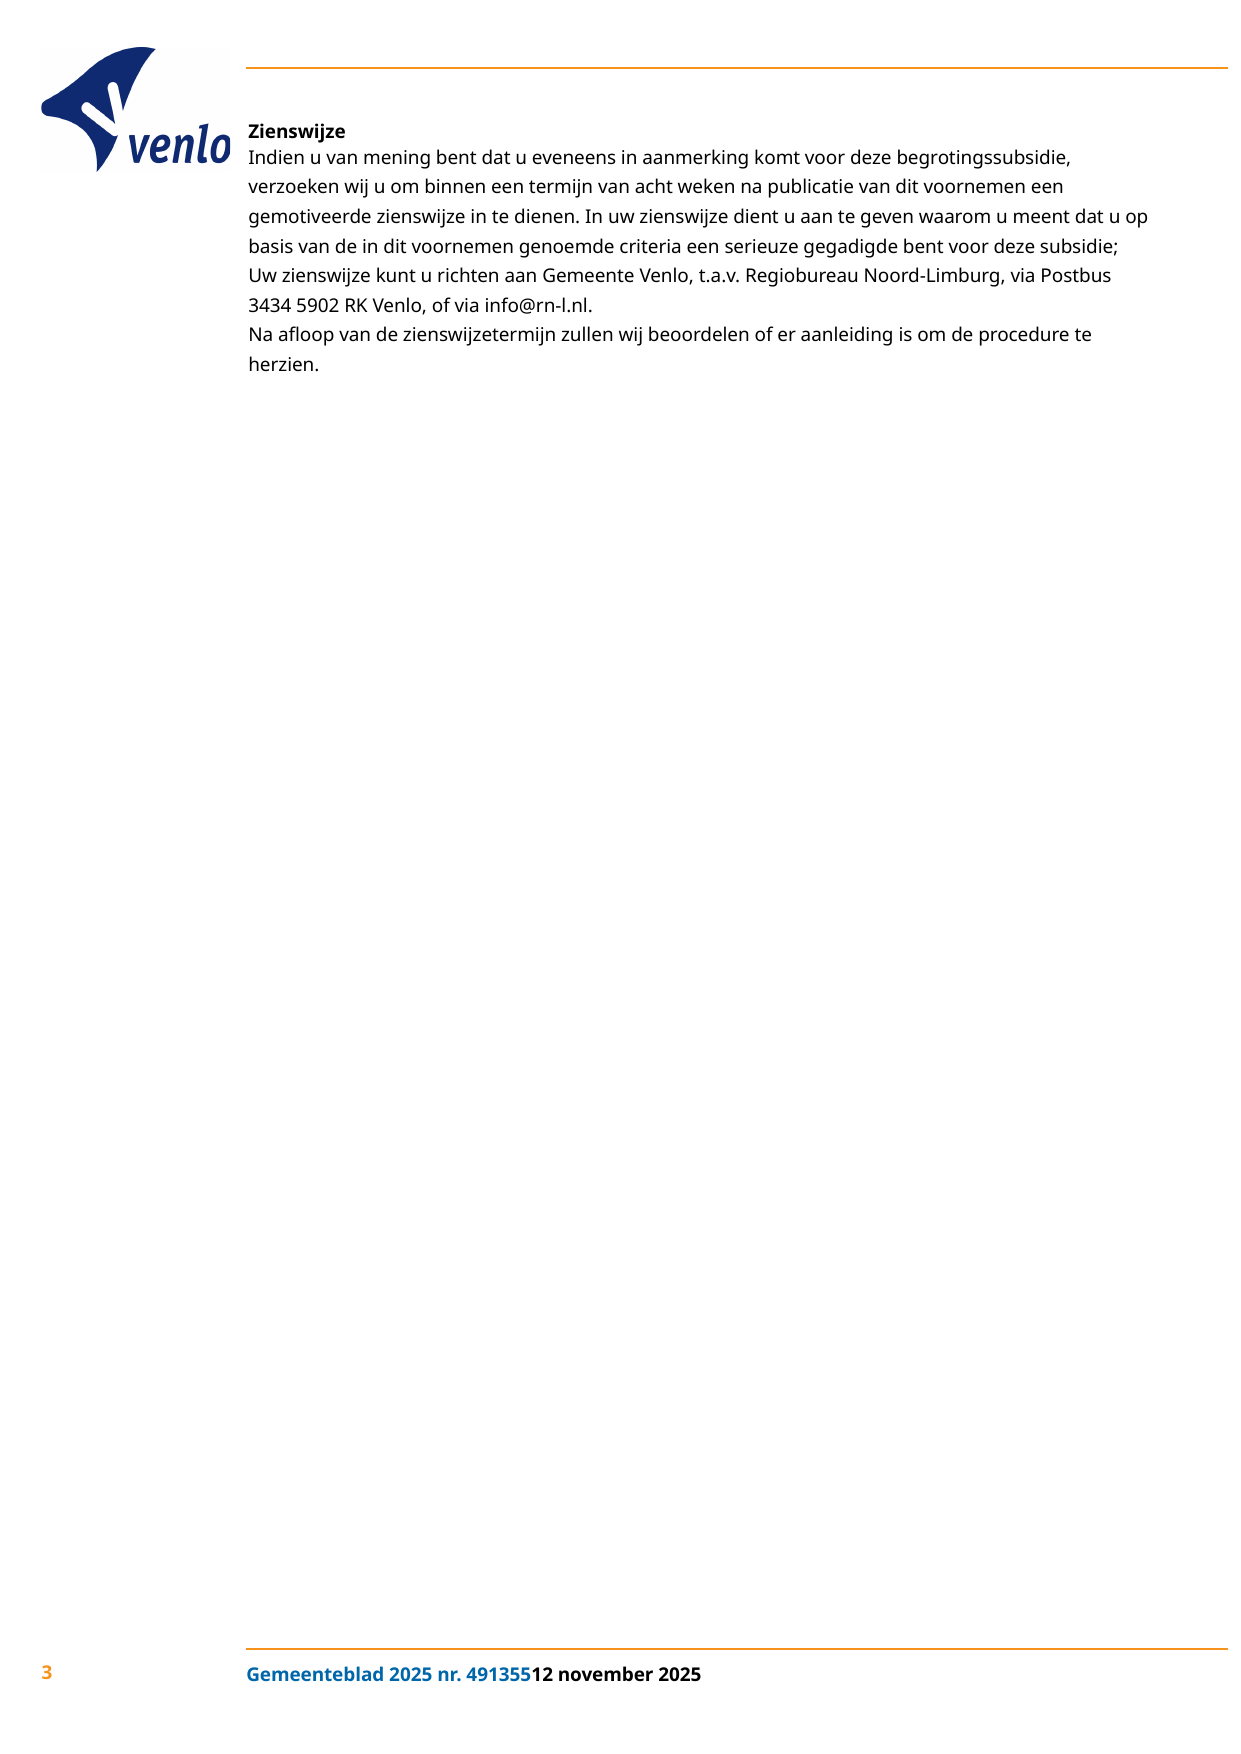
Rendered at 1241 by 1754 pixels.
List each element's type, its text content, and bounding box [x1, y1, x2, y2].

picture [41, 47, 231, 172]
text Na afloop van de zienswijzetermijn zullen wij beoordelen of er aanleiding is om de procedure te herzien. [248, 322, 1152, 377]
text Zienswijze [248, 116, 1152, 144]
text Indien u van mening bent dat u eveneens in aanmerking komt voor deze begrotingssubsidie, verzoeken wij u om binnen een termijn van acht weken na publicatie van dit voornemen een gemotiveerde zienswijze in te dienen. In uw zienswijze dient u aan te geven waarom u meent dat u op basis van de in dit voornemen genoemde criteria een serieuze gegadigde bent voor deze subsidie; [248, 144, 1152, 259]
text Uw zienswijze kunt u richten aan Gemeente Venlo, t.a.v. Regiobureau Noord-Limburg, via Postbus 3434 5902 RK Venlo, of via info@rn-l.nl. [248, 262, 1152, 318]
